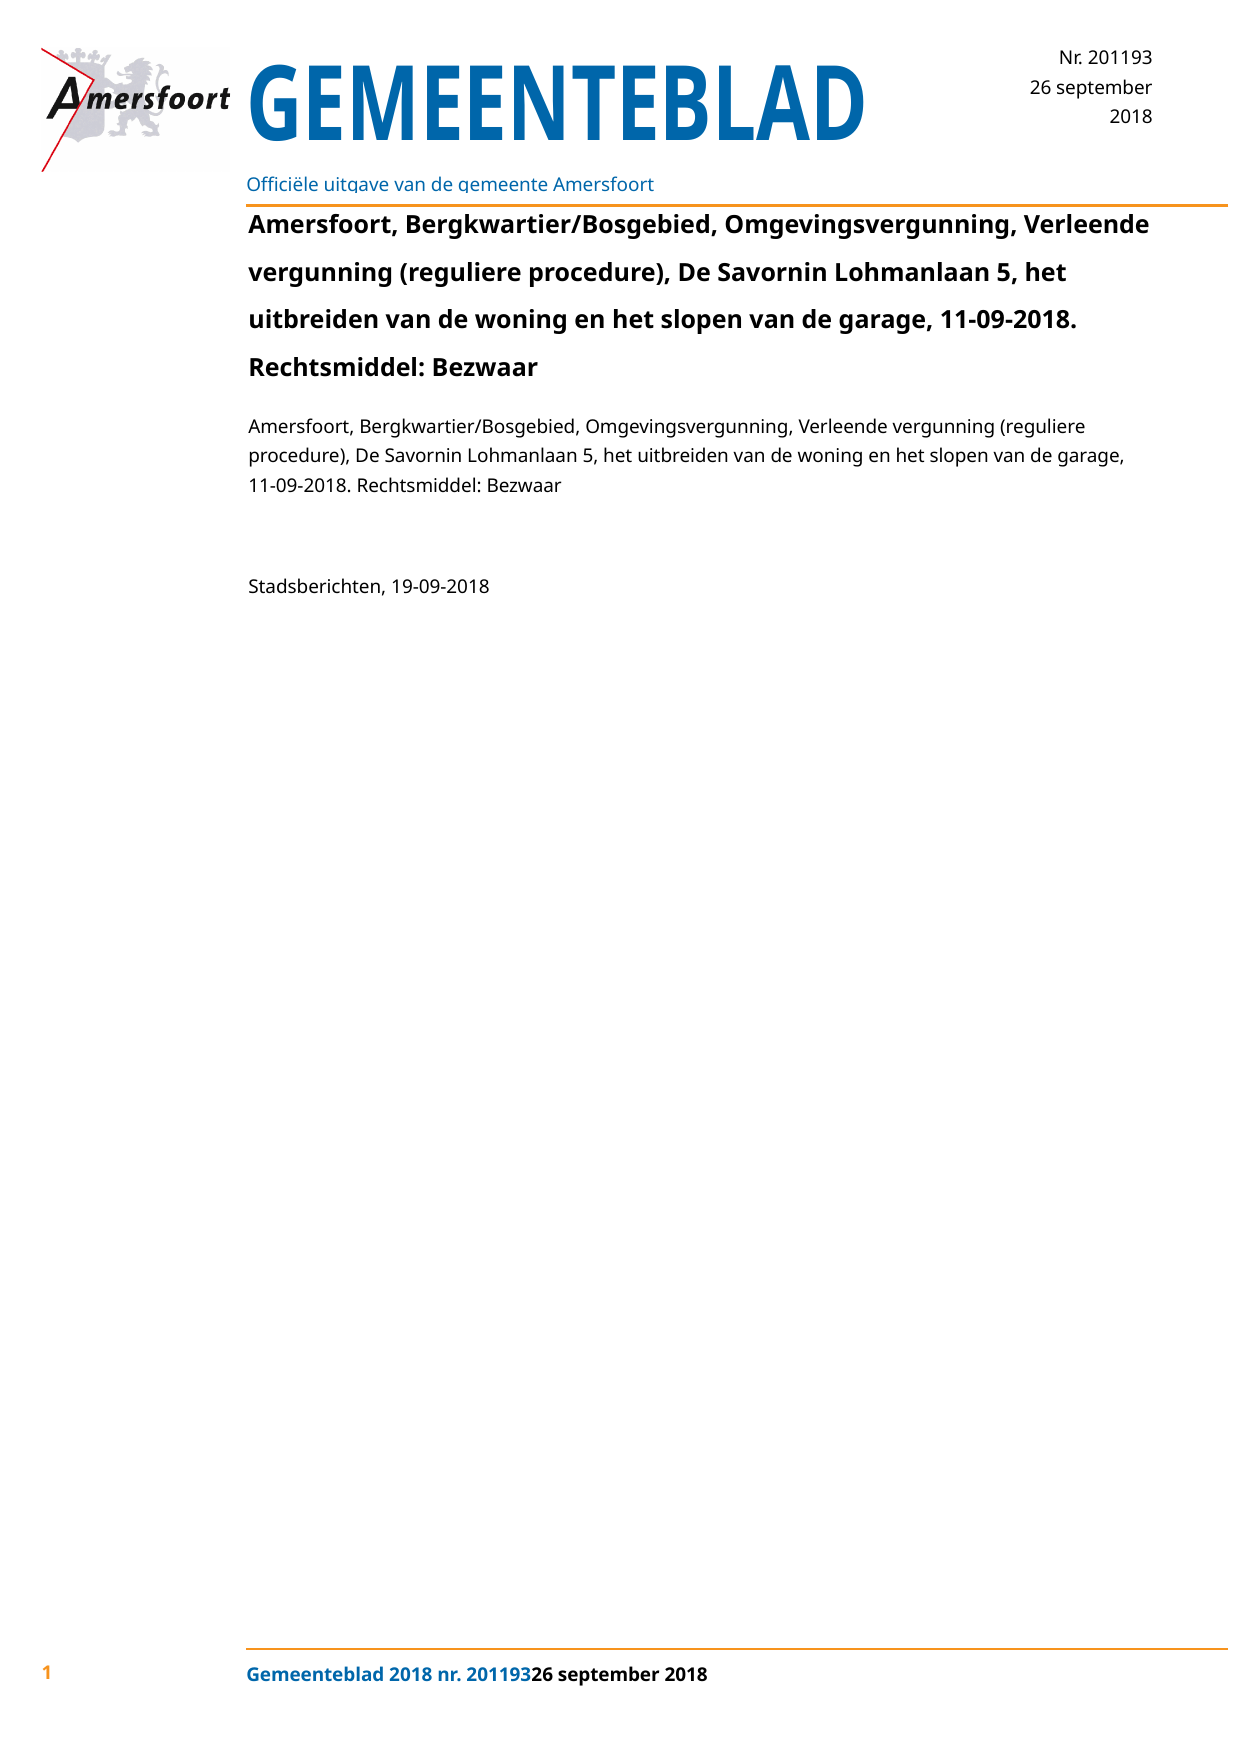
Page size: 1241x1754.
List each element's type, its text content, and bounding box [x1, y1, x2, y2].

text Stadsberichten, 19-09-2018 [248, 573, 1152, 599]
text Amersfoort, Bergkwartier/Bosgebied, Omgevingsvergunning, Verleende vergunning (reguliere procedure), De Savornin Lohmanlaan 5, het uitbreiden van de woning en het slopen van de garage, 11-09-2018. Rechtsmiddel: Bezwaar [248, 413, 1152, 498]
text Amersfoort, Bergkwartier/Bosgebied, Omgevingsvergunning, Verleende vergunning (reguliere procedure), De Savornin Lohmanlaan 5, het uitbreiden van de woning en het slopen van de garage, 11-09-2018. Rechtsmiddel: Bezwaar [248, 207, 1152, 384]
picture [41, 47, 231, 172]
